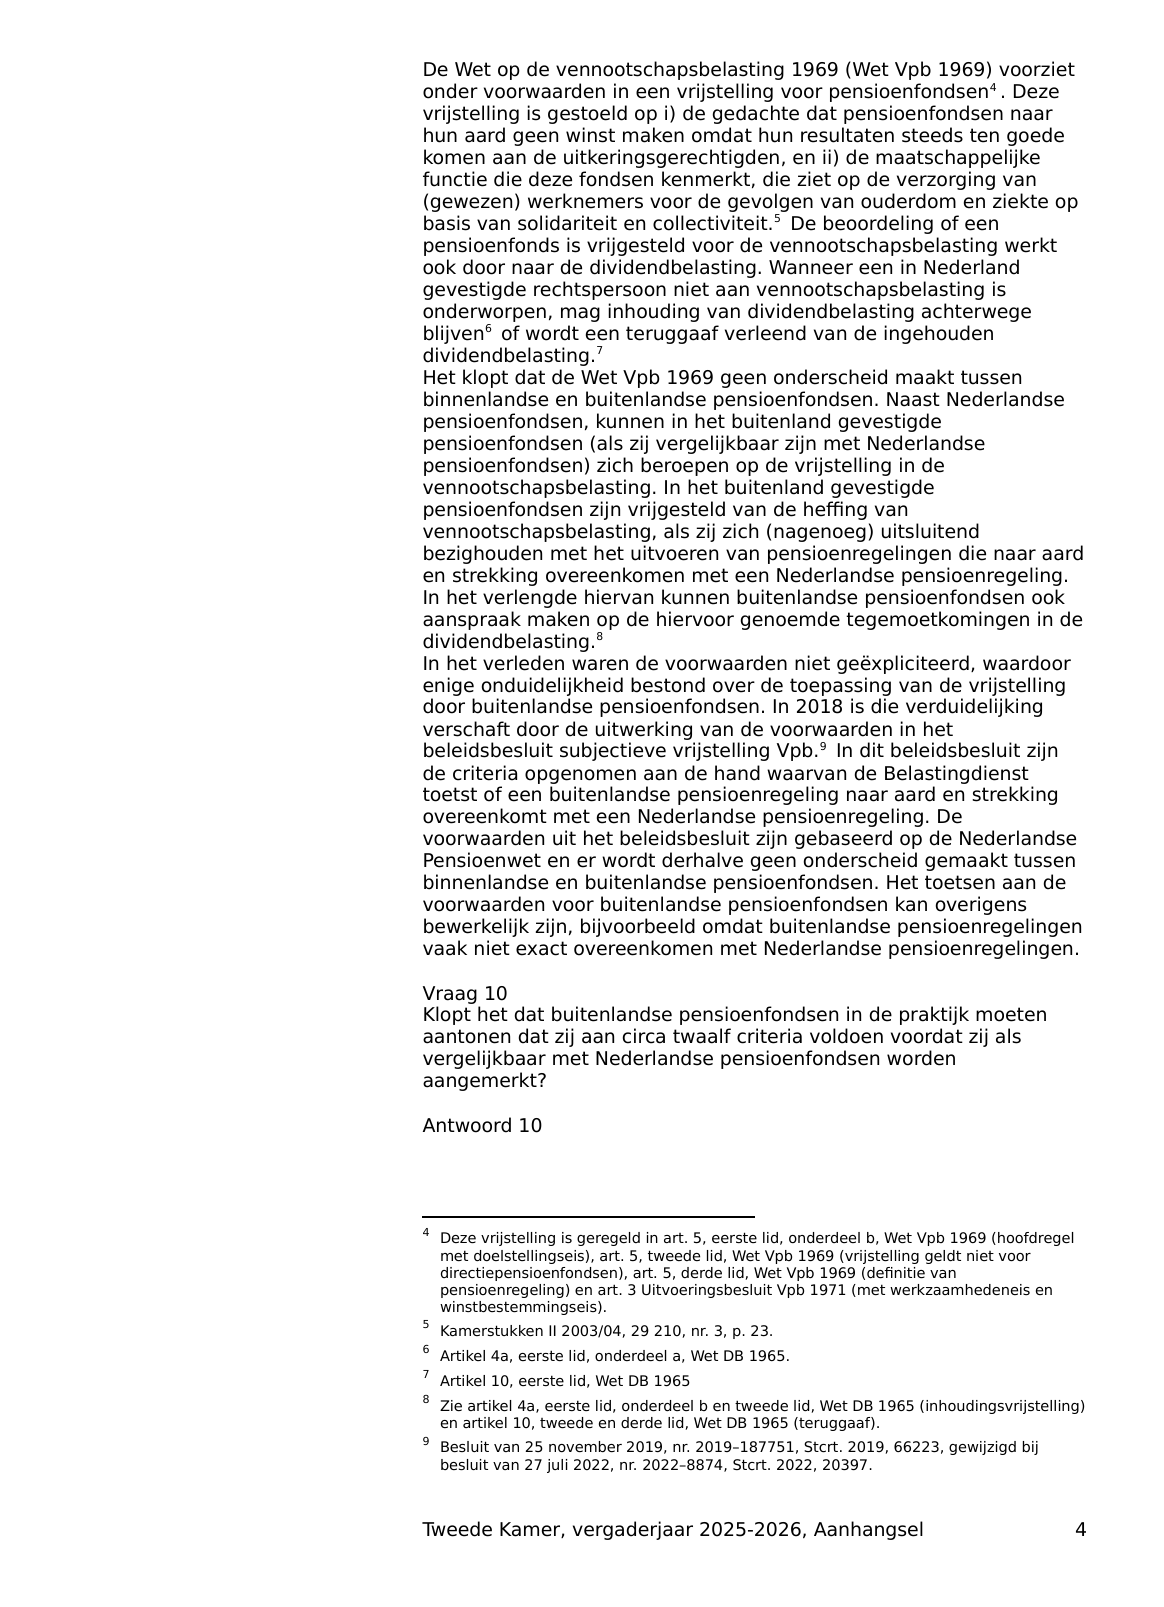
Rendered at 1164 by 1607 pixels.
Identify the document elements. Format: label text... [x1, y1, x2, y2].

text Kamerstukken II 2003/04, 29 210, nr. 3, p. 23. [422, 1318, 1087, 1341]
text In het verleden waren de voorwaarden niet geëxpliciteerd, waardoor enige onduidelijkheid bestond over de toepassing van de vrijstelling door buitenlandse pensioenfondsen. In 2018 is die verduidelijking verschaft door de uitwerking van de voorwaarden in het beleidsbesluit subjectieve vrijstelling Vpb. In dit beleidsbesluit zijn de criteria opgenomen aan de hand waarvan de Belastingdienst toetst of een buitenlandse pensioenregeling naar aard en strekking overeenkomt met een Nederlandse pensioenregeling. De voorwaarden uit het beleidsbesluit zijn gebaseerd op de Nederlandse Pensioenwet en er wordt derhalve geen onderscheid gemaakt tussen binnenlandse en buitenlandse pensioenfondsen. Het toetsen aan de voorwaarden voor buitenlandse pensioenfondsen kan overigens bewerkelijk zijn, bijvoorbeeld omdat buitenlandse pensioenregelingen vaak niet exact overeenkomen met Nederlandse pensioenregelingen. [422, 652, 1087, 960]
text Zie artikel 4a, eerste lid, onderdeel b en tweede lid, Wet DB 1965 (inhoudingsvrijstelling) en artikel 10, tweede en derde lid, Wet DB 1965 (teruggaaf). [422, 1393, 1087, 1432]
text Besluit van 25 november 2019, nr. 2019–187751, Stcrt. 2019, 66223, gewijzigd bij besluit van 27 juli 2022, nr. 2022–8874, Stcrt. 2022, 20397. [422, 1435, 1087, 1474]
text De Wet op de vennootschapsbelasting 1969 (Wet Vpb 1969) voorziet onder voorwaarden in een vrijstelling voor pensioenfondsen. Deze vrijstelling is gestoeld op i) de gedachte dat pensioenfondsen naar hun aard geen winst maken omdat hun resultaten steeds ten goede komen aan de uitkeringsgerechtigden, en ii) de maatschappelijke functie die deze fondsen kenmerkt, die ziet op de verzorging van (gewezen) werknemers voor de gevolgen van ouderdom en ziekte op basis van solidariteit en collectiviteit. De beoordeling of een pensioenfonds is vrijgesteld voor de vennootschapsbelasting werkt ook door naar de dividendbelasting. Wanneer een in Nederland gevestigde rechtspersoon niet aan vennootschapsbelasting is onderworpen, mag inhouding van dividendbelasting achterwege blijven of wordt een teruggaaf verleend van de ingehouden dividendbelasting. [422, 59, 1087, 367]
text Vraag 10 [422, 982, 1087, 1004]
text Deze vrijstelling is geregeld in art. 5, eerste lid, onderdeel b, Wet Vpb 1969 (hoofdregel met doelstellingseis), art. 5, tweede lid, Wet Vpb 1969 (vrijstelling geldt niet voor directiepensioenfondsen), art. 5, derde lid, Wet Vpb 1969 (definitie van pensioenregeling) en art. 3 Uitvoeringsbesluit Vpb 1971 (met werkzaamhedeneis en winstbestemmingseis). [422, 1226, 1087, 1316]
text Het klopt dat de Wet Vpb 1969 geen onderscheid maakt tussen binnenlandse en buitenlandse pensioenfondsen. Naast Nederlandse pensioenfondsen, kunnen in het buitenland gevestigde pensioenfondsen (als zij vergelijkbaar zijn met Nederlandse pensioenfondsen) zich beroepen op de vrijstelling in de vennootschapsbelasting. In het buitenland gevestigde pensioenfondsen zijn vrijgesteld van de heffing van vennootschapsbelasting, als zij zich (nagenoeg) uitsluitend bezighouden met het uitvoeren van pensioenregelingen die naar aard en strekking overeenkomen met een Nederlandse pensioenregeling. In het verlengde hiervan kunnen buitenlandse pensioenfondsen ook aanspraak maken op de hiervoor genoemde tegemoetkomingen in de dividendbelasting. [422, 367, 1087, 652]
text Klopt het dat buitenlandse pensioenfondsen in de praktijk moeten aantonen dat zij aan circa twaalf criteria voldoen voordat zij als vergelijkbaar met Nederlandse pensioenfondsen worden aangemerkt? [422, 1004, 1087, 1092]
text Antwoord 10 [422, 1114, 1087, 1136]
text Artikel 4a, eerste lid, onderdeel a, Wet DB 1965. [422, 1343, 1087, 1366]
text Artikel 10, eerste lid, Wet DB 1965 [422, 1368, 1087, 1391]
